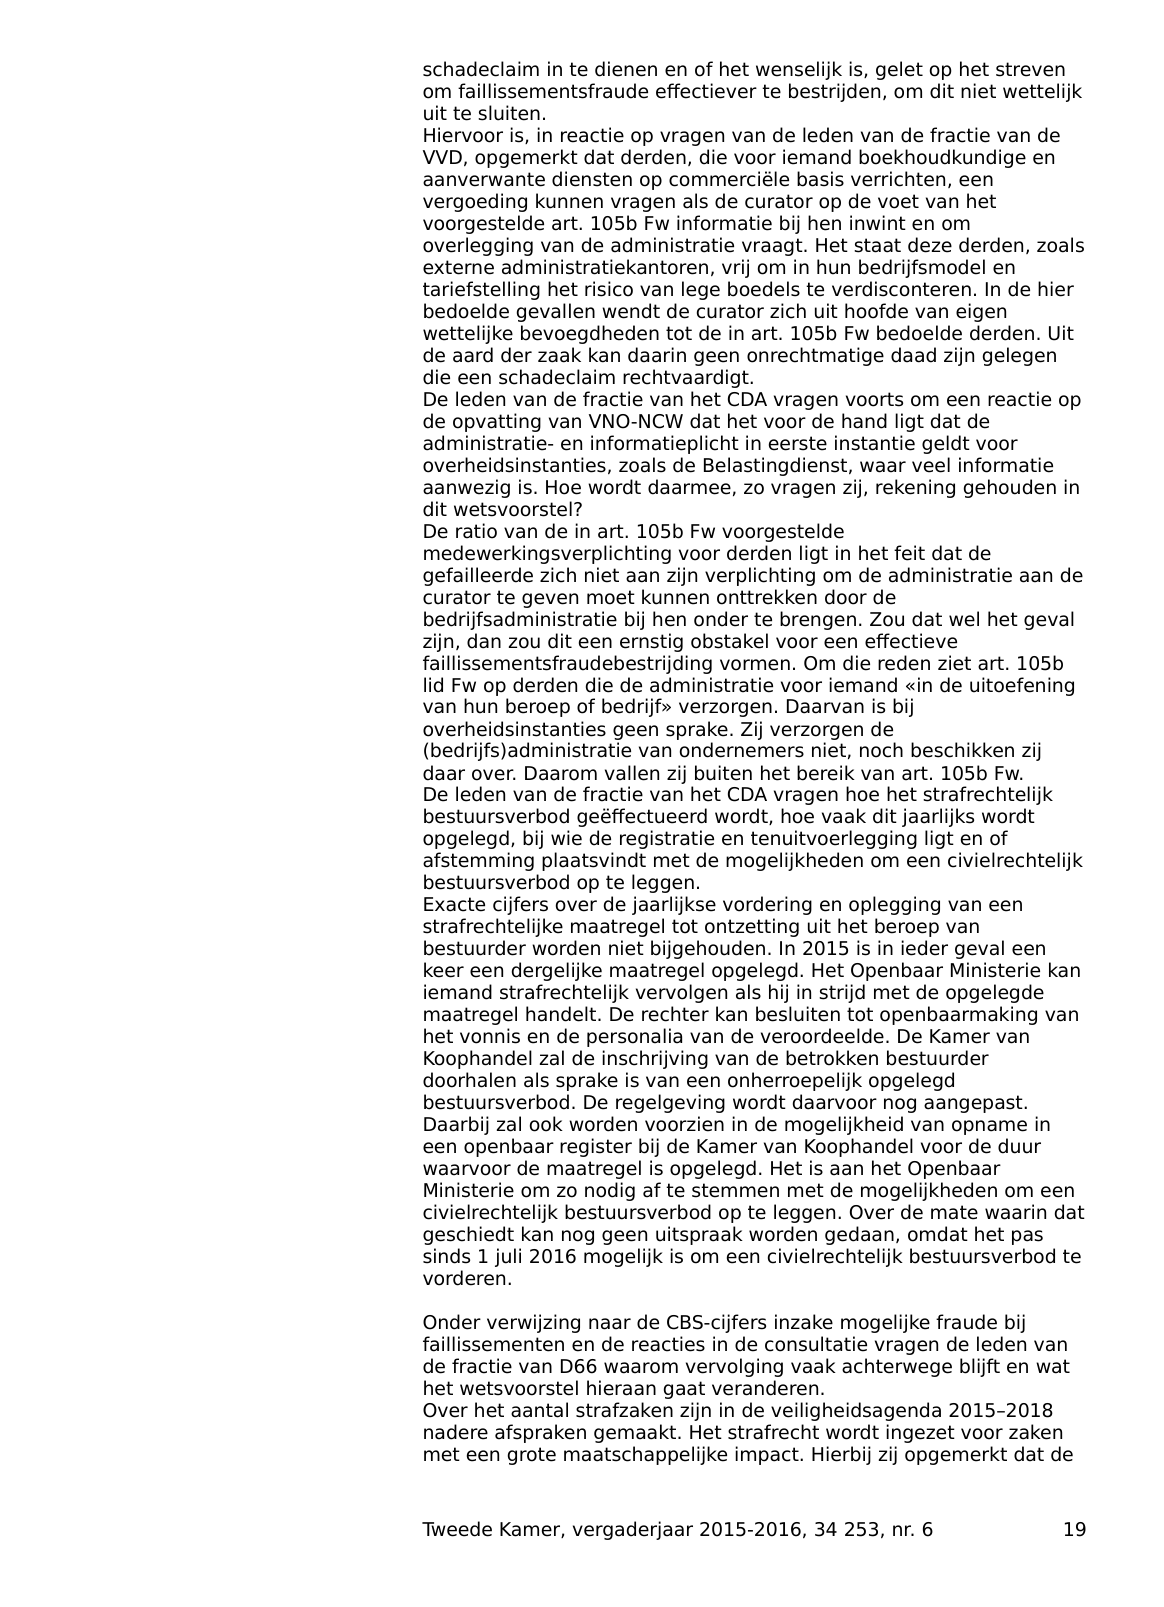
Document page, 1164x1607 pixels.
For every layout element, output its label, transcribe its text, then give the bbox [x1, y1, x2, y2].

text Over het aantal strafzaken zijn in de veiligheidsagenda 2015–2018 nadere afspraken gemaakt. Het strafrecht wordt ingezet voor zaken met een grote maatschappelijke impact. Hierbij zij opgemerkt dat de [422, 1400, 1087, 1466]
text Exacte cijfers over de jaarlijkse vordering en oplegging van een strafrechtelijke maatregel tot ontzetting uit het beroep van bestuurder worden niet bijgehouden. In 2015 is in ieder geval een keer een dergelijke maatregel opgelegd. Het Openbaar Ministerie kan iemand strafrechtelijk vervolgen als hij in strijd met de opgelegde maatregel handelt. De rechter kan besluiten tot openbaarmaking van het vonnis en de personalia van de veroordeelde. De Kamer van Koophandel zal de inschrijving van de betrokken bestuurder doorhalen als sprake is van een onherroepelijk opgelegd bestuursverbod. De regelgeving wordt daarvoor nog aangepast. Daarbij zal ook worden voorzien in de mogelijkheid van opname in een openbaar register bij de Kamer van Koophandel voor de duur waarvoor de maatregel is opgelegd. Het is aan het Openbaar Ministerie om zo nodig af te stemmen met de mogelijkheden om een civielrechtelijk bestuursverbod op te leggen. Over de mate waarin dat geschiedt kan nog geen uitspraak worden gedaan, omdat het pas sinds 1 juli 2016 mogelijk is om een civielrechtelijk bestuursverbod te vorderen. [422, 894, 1087, 1290]
text Hiervoor is, in reactie op vragen van de leden van de fractie van de VVD, opgemerkt dat derden, die voor iemand boekhoudkundige en aanverwante diensten op commerciële basis verrichten, een vergoeding kunnen vragen als de curator op de voet van het voorgestelde art. 105b Fw informatie bij hen inwint en om overlegging van de administratie vraagt. Het staat deze derden, zoals externe administratiekantoren, vrij om in hun bedrijfsmodel en tariefstelling het risico van lege boedels te verdisconteren. In de hier bedoelde gevallen wendt de curator zich uit hoofde van eigen wettelijke bevoegdheden tot de in art. 105b Fw bedoelde derden. Uit de aard der zaak kan daarin geen onrechtmatige daad zijn gelegen die een schadeclaim rechtvaardigt. [422, 125, 1087, 389]
text De ratio van de in art. 105b Fw voorgestelde medewerkingsverplichting voor derden ligt in het feit dat de gefailleerde zich niet aan zijn verplichting om de administratie aan de curator te geven moet kunnen onttrekken door de bedrijfsadministratie bij hen onder te brengen. Zou dat wel het geval zijn, dan zou dit een ernstig obstakel voor een effectieve faillissementsfraudebestrijding vormen. Om die reden ziet art. 105b lid Fw op derden die de administratie voor iemand «in de uitoefening van hun beroep of bedrijf» verzorgen. Daarvan is bij overheidsinstanties geen sprake. Zij verzorgen de (bedrijfs)administratie van ondernemers niet, noch beschikken zij daar over. Daarom vallen zij buiten het bereik van art. 105b Fw. [422, 521, 1087, 784]
text Onder verwijzing naar de CBS-cijfers inzake mogelijke fraude bij faillissementen en de reacties in de consultatie vragen de leden van de fractie van D66 waarom vervolging vaak achterwege blijft en wat het wetsvoorstel hieraan gaat veranderen. [422, 1312, 1087, 1400]
text schadeclaim in te dienen en of het wenselijk is, gelet op het streven om faillissementsfraude effectiever te bestrijden, om dit niet wettelijk uit te sluiten. [422, 59, 1087, 125]
text De leden van de fractie van het CDA vragen hoe het strafrechtelijk bestuursverbod geëffectueerd wordt, hoe vaak dit jaarlijks wordt opgelegd, bij wie de registratie en tenuitvoerlegging ligt en of afstemming plaatsvindt met de mogelijkheden om een civielrechtelijk bestuursverbod op te leggen. [422, 784, 1087, 894]
text De leden van de fractie van het CDA vragen voorts om een reactie op de opvatting van VNO-NCW dat het voor de hand ligt dat de administratie- en informatieplicht in eerste instantie geldt voor overheidsinstanties, zoals de Belastingdienst, waar veel informatie aanwezig is. Hoe wordt daarmee, zo vragen zij, rekening gehouden in dit wetsvoorstel? [422, 389, 1087, 521]
